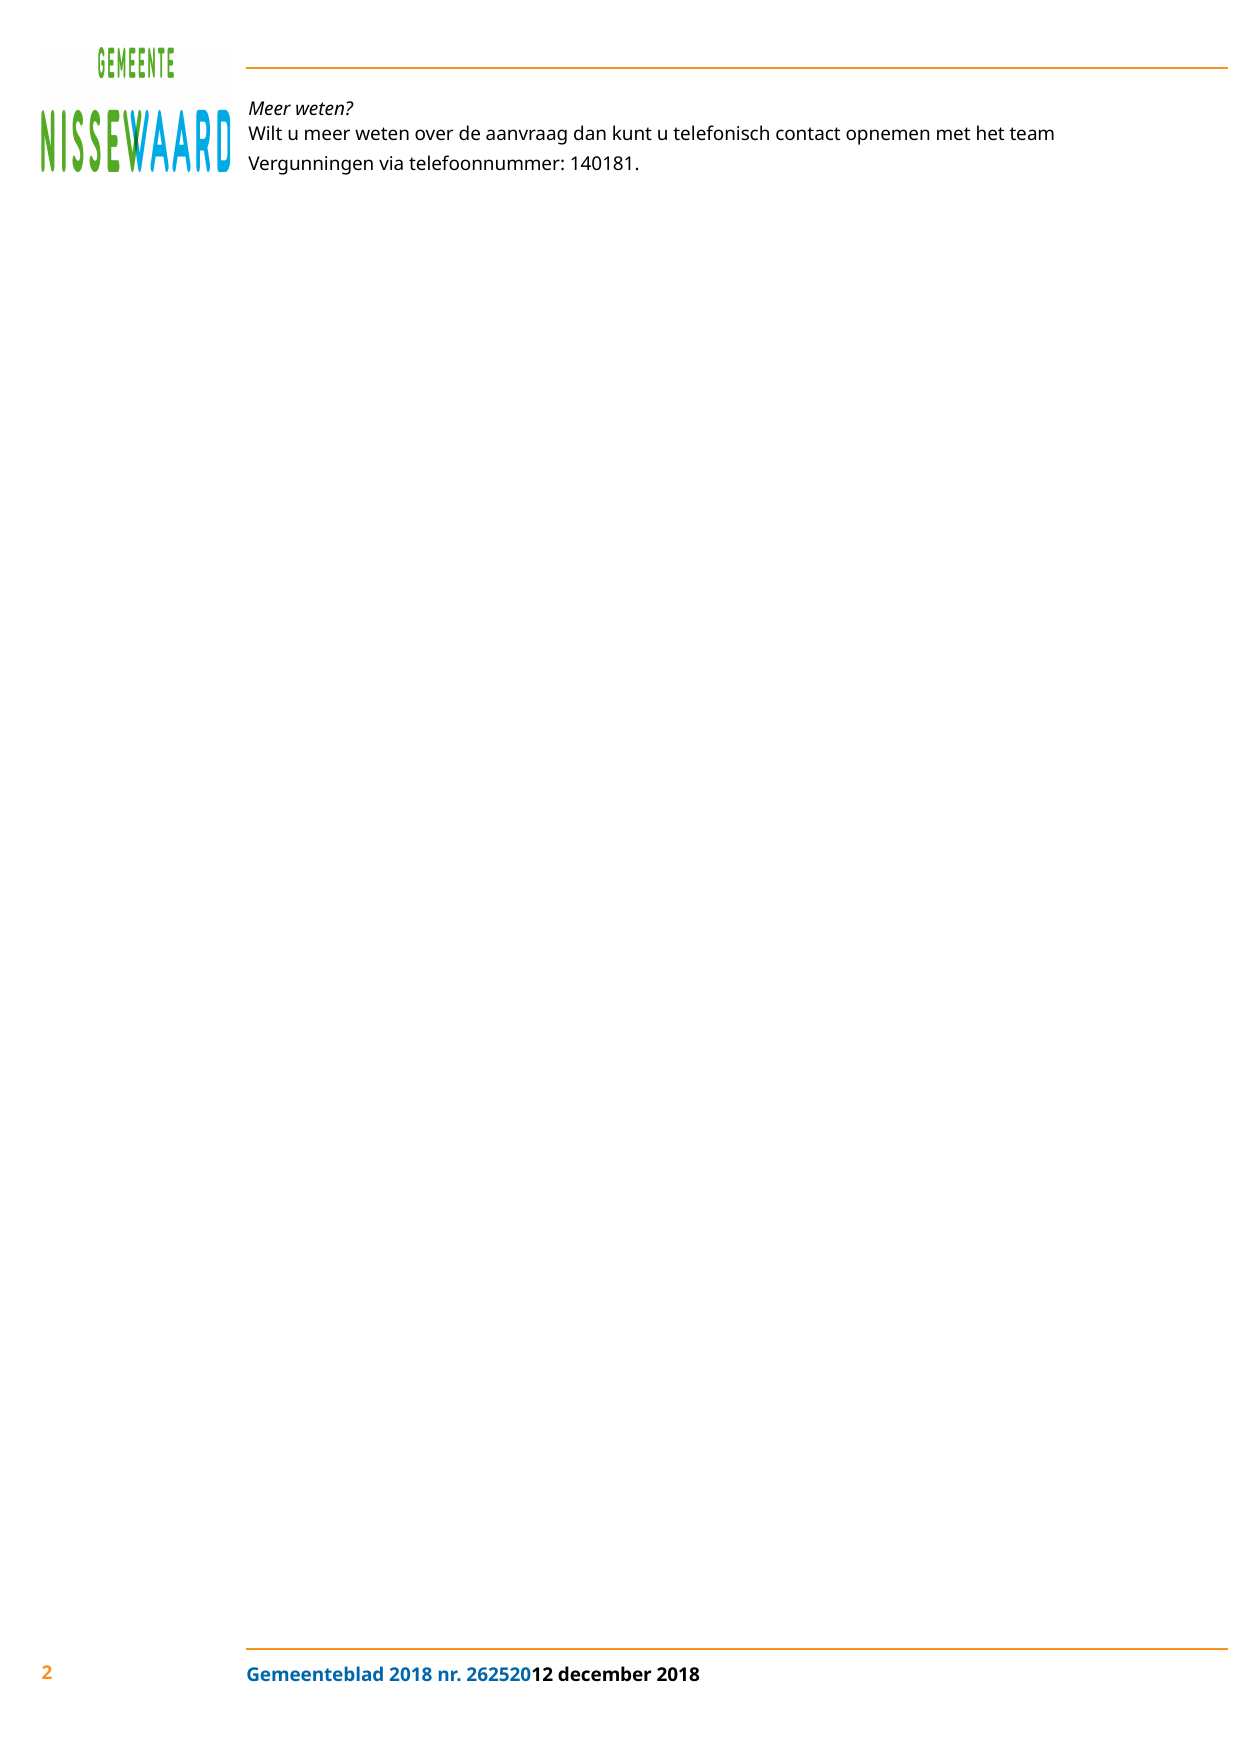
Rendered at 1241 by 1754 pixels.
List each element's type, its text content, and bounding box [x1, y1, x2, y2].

picture [176, 157, 187, 172]
text Meer weten? [248, 95, 1152, 121]
picture [200, 151, 206, 172]
picture [201, 122, 206, 138]
picture [41, 47, 231, 172]
text Wilt u meer weten over de aanvraag dan kunt u telefonisch contact opnemen met het team Vergunningen via telefoonnummer: 140181. [248, 121, 1152, 176]
picture [154, 157, 165, 172]
picture [222, 122, 227, 160]
